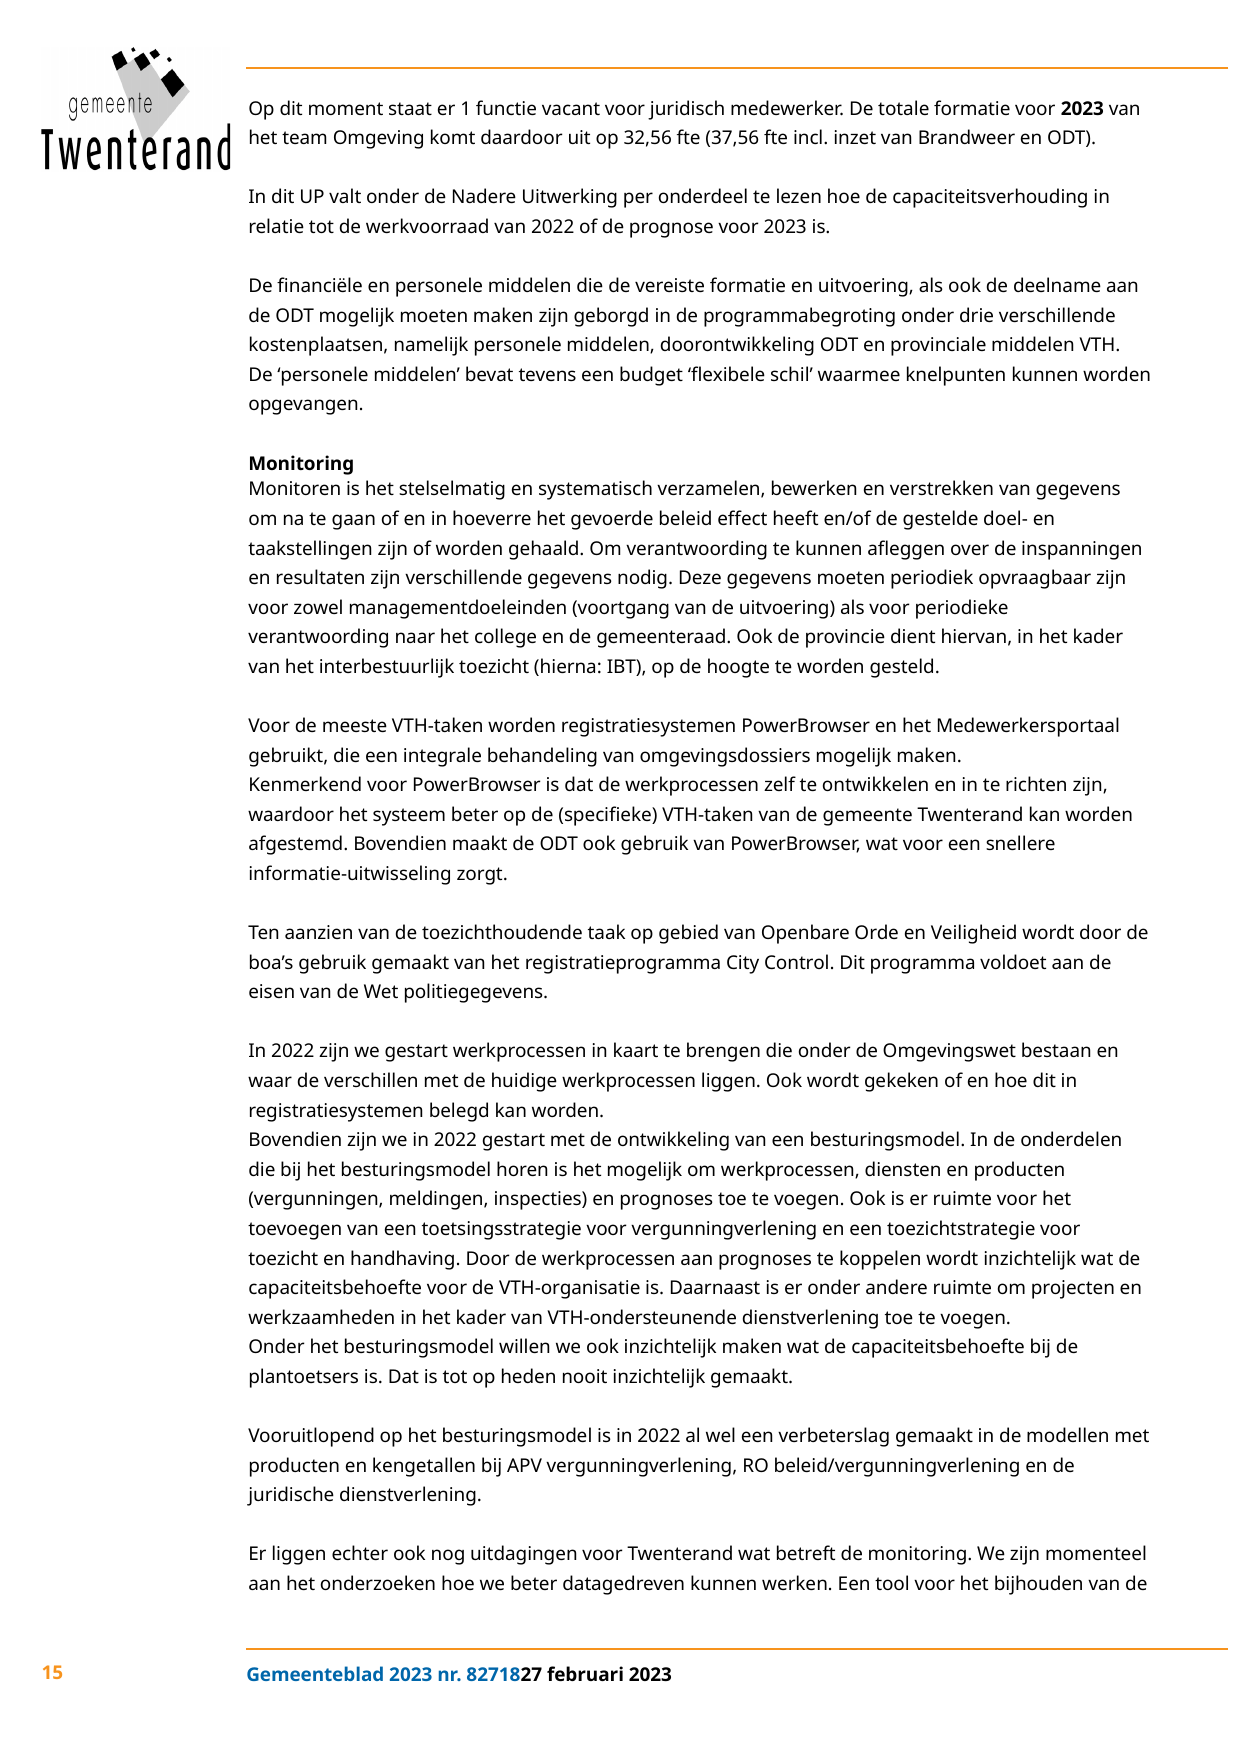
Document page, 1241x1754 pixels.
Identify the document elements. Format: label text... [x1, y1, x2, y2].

text De ‘personele middelen’ bevat tevens een budget ‘flexibele schil’ waarmee knelpunten kunnen worden opgevangen. [248, 361, 1152, 416]
text Er liggen echter ook nog uitdagingen voor Twenterand wat betreft de monitoring. We zijn momenteel aan het onderzoeken hoe we beter datagedreven kunnen werken. Een tool voor het bijhouden van de [248, 1541, 1152, 1596]
text De financiële en personele middelen die de vereiste formatie en uitvoering, als ook de deelname aan de ODT mogelijk moeten maken zijn geborgd in de programmabegroting onder drie verschillende kostenplaatsen, namelijk personele middelen, doorontwikkeling ODT en provinciale middelen VTH. [248, 272, 1152, 357]
text In dit UP valt onder de Nadere Uitwerking per onderdeel te lezen hoe de capaciteitsverhouding in relatie tot de werkvoorraad van 2022 of de prognose voor 2023 is. [248, 183, 1152, 239]
text Monitoring [248, 450, 1152, 476]
text Monitoren is het stelselmatig en systematisch verzamelen, bewerken en verstrekken van gegevens om na te gaan of en in hoeverre het gevoerde beleid effect heeft en/of de gestelde doel- en taakstellingen zijn of worden gehaald. Om verantwoording te kunnen afleggen over de inspanningen en resultaten zijn verschillende gegevens nodig. Deze gegevens moeten periodiek opvraagbaar zijn voor zowel managementdoeleinden (voortgang van de uitvoering) als voor periodieke verantwoording naar het college en de gemeenteraad. Ook de provincie dient hiervan, in het kader van het interbestuurlijk toezicht (hierna: IBT), op de hoogte te worden gesteld. [248, 476, 1152, 679]
picture [41, 47, 231, 172]
text Onder het besturingsmodel willen we ook inzichtelijk maken wat de capaciteitsbehoefte bij de plantoetsers is. Dat is tot op heden nooit inzichtelijk gemaakt. [248, 1333, 1152, 1389]
text Vooruitlopend op het besturingsmodel is in 2022 al wel een verbeterslag gemaakt in de modellen met producten en kengetallen bij APV vergunningverlening, RO beleid/vergunningverlening en de juridische dienstverlening. [248, 1422, 1152, 1507]
text Bovendien zijn we in 2022 gestart met de ontwikkeling van een besturingsmodel. In de onderdelen die bij het besturingsmodel horen is het mogelijk om werkprocessen, diensten en producten (vergunningen, meldingen, inspecties) en prognoses toe te voegen. Ook is er ruimte voor het toevoegen van een toetsingsstrategie voor vergunningverlening en een toezichtstrategie voor toezicht en handhaving. Door de werkprocessen aan prognoses te koppelen wordt inzichtelijk wat de capaciteitsbehoefte voor de VTH-organisatie is. Daarnaast is er onder andere ruimte om projecten en werkzaamheden in het kader van VTH-ondersteunende dienstverlening toe te voegen. [248, 1126, 1152, 1329]
text Ten aanzien van de toezichthoudende taak op gebied van Openbare Orde en Veiligheid wordt door de boa’s gebruik gemaakt van het registratieprogramma City Control. Dit programma voldoet aan de eisen van de Wet politiegegevens. [248, 919, 1152, 1004]
text Voor de meeste VTH-taken worden registratiesystemen PowerBrowser en het Medewerkersportaal gebruikt, die een integrale behandeling van omgevingsdossiers mogelijk maken. [248, 712, 1152, 767]
text Kenmerkend voor PowerBrowser is dat de werkprocessen zelf te ontwikkelen en in te richten zijn, waardoor het systeem beter op de (specifieke) VTH-taken van de gemeente Twenterand kan worden afgestemd. Bovendien maakt de ODT ook gebruik van PowerBrowser, wat voor een snellere informatie-uitwisseling zorgt. [248, 771, 1152, 886]
text In 2022 zijn we gestart werkprocessen in kaart te brengen die onder de Omgevingswet bestaan en waar de verschillen met de huidige werkprocessen liggen. Ook wordt gekeken of en hoe dit in registratiesystemen belegd kan worden. [248, 1038, 1152, 1122]
text Op dit moment staat er 1 functie vacant voor juridisch medewerker. De totale formatie voor 2023 van het team Omgeving komt daardoor uit op 32,56 fte (37,56 fte incl. inzet van Brandweer en ODT). [248, 95, 1152, 150]
